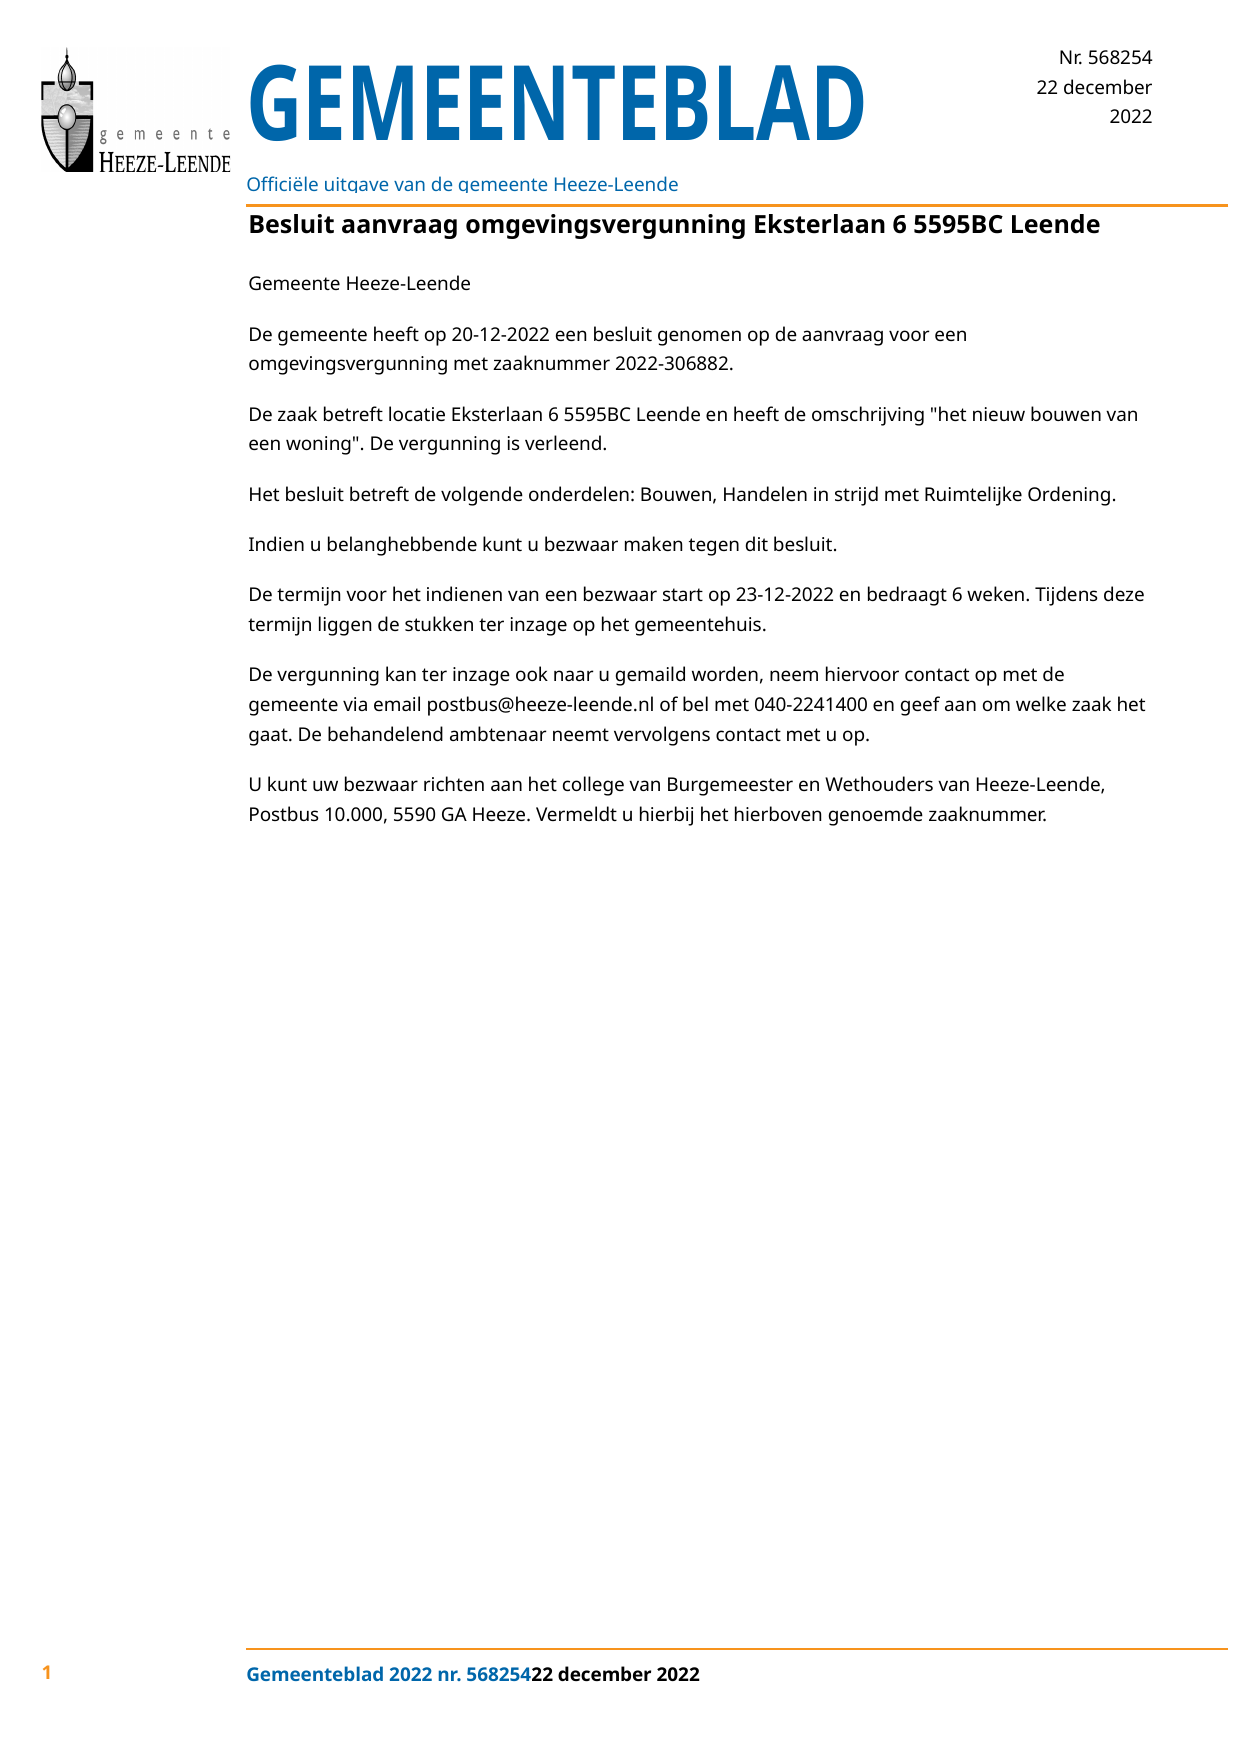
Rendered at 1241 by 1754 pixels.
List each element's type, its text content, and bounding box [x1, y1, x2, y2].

text De vergunning kan ter inzage ook naar u gemaild worden, neem hiervoor contact op met de gemeente via email postbus@heeze-leende.nl of bel met 040-2241400 en geef aan om welke zaak het gaat. De behandelend ambtenaar neemt vervolgens contact met u op. [248, 662, 1152, 746]
text Gemeente Heeze-Leende [248, 270, 1152, 296]
text U kunt uw bezwaar richten aan het college van Burgemeester en Wethouders van Heeze-Leende, Postbus 10.000, 5590 GA Heeze. Vermeldt u hierbij het hierboven genoemde zaaknummer. [248, 771, 1152, 826]
text De gemeente heeft op 20-12-2022 een besluit genomen op de aanvraag voor een omgevingsvergunning met zaaknummer 2022-306882. [248, 321, 1152, 376]
text De termijn voor het indienen van een bezwaar start op 23-12-2022 en bedraagt 6 weken. Tijdens deze termijn liggen de stukken ter inzage op het gemeentehuis. [248, 582, 1152, 637]
text Besluit aanvraag omgevingsvergunning Eksterlaan 6 5595BC Leende [248, 207, 1152, 241]
text De zaak betreft locatie Eksterlaan 6 5595BC Leende en heeft de omschrijving "het nieuw bouwen van een woning". De vergunning is verleend. [248, 401, 1152, 456]
text Het besluit betreft de volgende onderdelen: Bouwen, Handelen in strijd met Ruimtelijke Ordening. [248, 481, 1152, 506]
text Indien u belanghebbende kunt u bezwaar maken tegen dit besluit. [248, 531, 1152, 557]
picture [41, 47, 231, 172]
